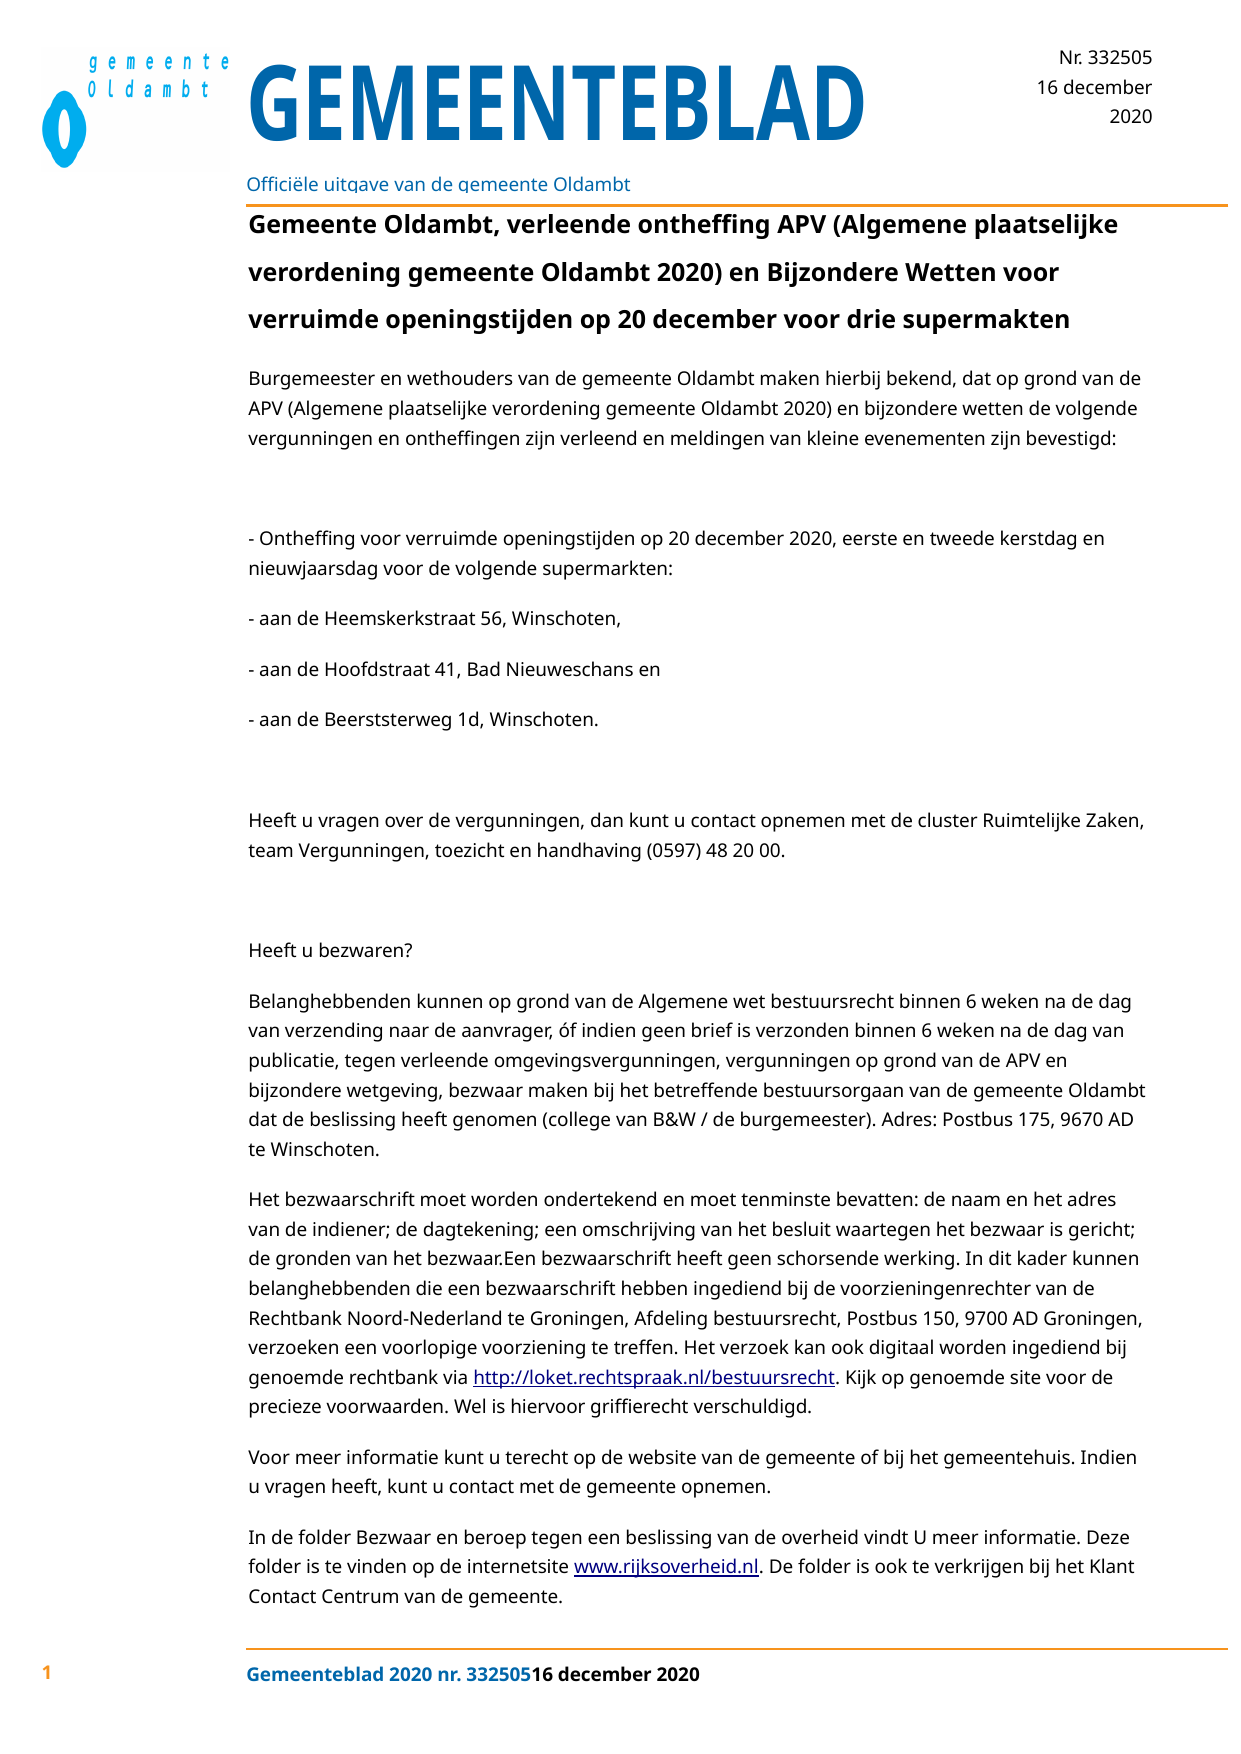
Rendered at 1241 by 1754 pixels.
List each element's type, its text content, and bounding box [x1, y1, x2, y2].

text - Ontheffing voor verruimde openingstijden op 20 december 2020, eerste en tweede kerstdag en nieuwjaarsdag voor de volgende supermarkten: [248, 526, 1152, 581]
text Burgemeester en wethouders van de gemeente Oldambt maken hierbij bekend, dat op grond van de APV (Algemene plaatselijke verordening gemeente Oldambt 2020) en bijzondere wetten de volgende vergunningen en ontheffingen zijn verleend en meldingen van kleine evenementen zijn bevestigd: [248, 366, 1152, 450]
picture [41, 47, 231, 172]
text Belanghebbenden kunnen op grond van de Algemene wet bestuursrecht binnen 6 weken na de dag van verzending naar de aanvrager, óf indien geen brief is verzonden binnen 6 weken na de dag van publicatie, tegen verleende omgevingsvergunningen, vergunningen op grond van de APV en bijzondere wetgeving, bezwaar maken bij het betreffende bestuursorgaan van de gemeente Oldambt dat de beslissing heeft genomen (college van B&W / de burgemeester). Adres: Postbus 175, 9670 AD te Winschoten. [248, 988, 1152, 1162]
text - aan de Beerststerweg 1d, Winschoten. [248, 706, 1152, 732]
text In de folder Bezwaar en beroep tegen een beslissing van de overheid vindt U meer informatie. Deze folder is te vinden op de internetsite www.rijksoverheid.nl. De folder is ook te verkrijgen bij het Klant Contact Centrum van de gemeente. [248, 1524, 1152, 1609]
text Heeft u bezwaren? [248, 938, 1152, 963]
text - aan de Hoofdstraat 41, Bad Nieuweschans en [248, 656, 1152, 682]
text - aan de Heemskerkstraat 56, Winschoten, [248, 606, 1152, 631]
text Gemeente Oldambt, verleende ontheffing APV (Algemene plaatselijke verordening gemeente Oldambt 2020) en Bijzondere Wetten voor verruimde openingstijden op 20 december voor drie supermakten [248, 207, 1152, 336]
text Heeft u vragen over de vergunningen, dan kunt u contact opnemen met de cluster Ruimtelijke Zaken, team Vergunningen, toezicht en handhaving (0597) 48 20 00. [248, 807, 1152, 862]
text Voor meer informatie kunt u terecht op de website van de gemeente of bij het gemeentehuis. Indien u vragen heeft, kunt u contact met de gemeente opnemen. [248, 1444, 1152, 1499]
text Het bezwaarschrift moet worden ondertekend en moet tenminste bevatten: de naam en het adres van de indiener; de dagtekening; een omschrijving van het besluit waartegen het bezwaar is gericht; de gronden van het bezwaar.Een bezwaarschrift heeft geen schorsende werking. In dit kader kunnen belanghebbenden die een bezwaarschrift hebben ingediend bij de voorzieningenrechter van de Rechtbank Noord-Nederland te Groningen, Afdeling bestuursrecht, Postbus 150, 9700 AD Groningen, verzoeken een voorlopige voorziening te treffen. Het verzoek kan ook digitaal worden ingediend bij genoemde rechtbank via http://loket.rechtspraak.nl/bestuursrecht. Kijk op genoemde site voor de precieze voorwaarden. Wel is hiervoor griffierecht verschuldigd. [248, 1186, 1152, 1419]
